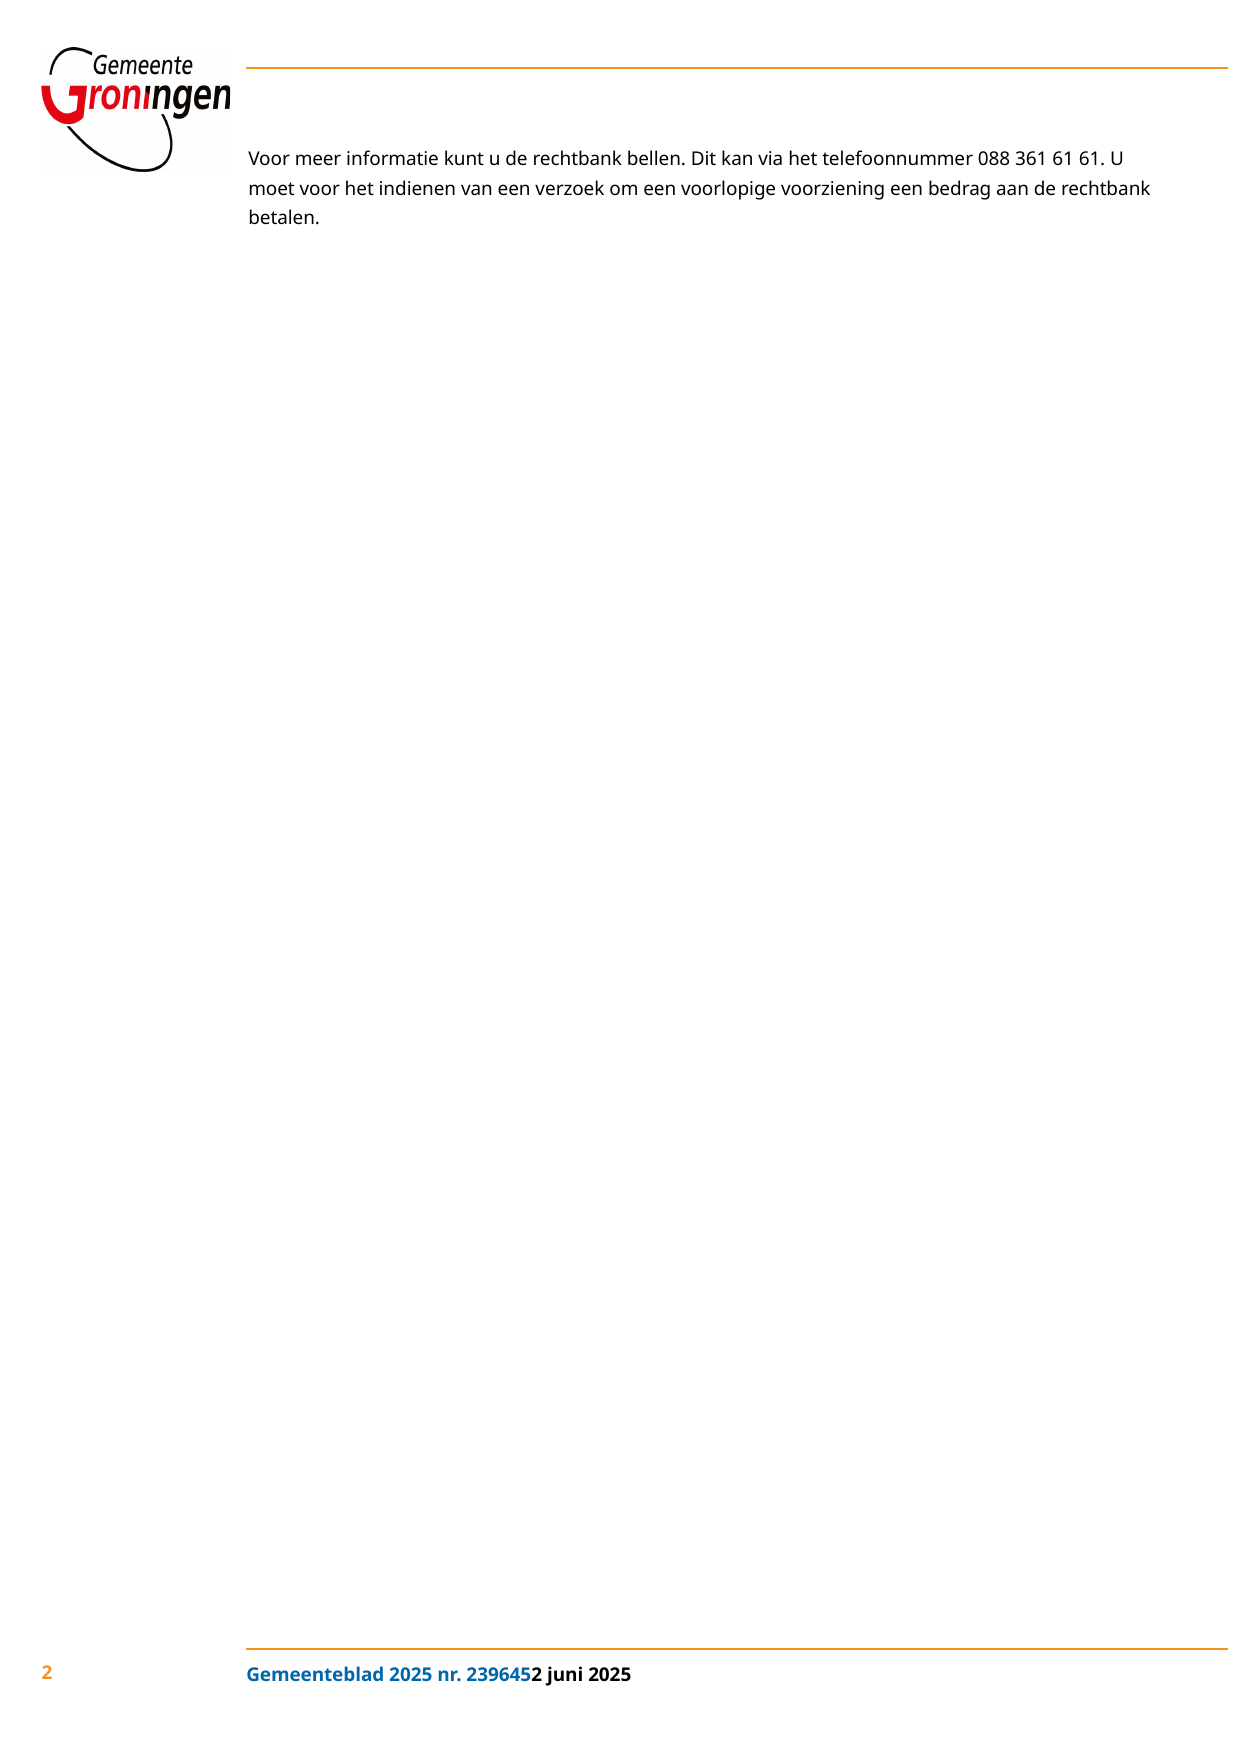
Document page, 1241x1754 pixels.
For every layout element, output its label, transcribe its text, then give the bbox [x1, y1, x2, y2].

text Voor meer informatie kunt u de rechtbank bellen. Dit kan via het telefoonnummer 088 361 61 61. U moet voor het indienen van een verzoek om een voorlopige voorziening een bedrag aan de rechtbank betalen. [248, 145, 1152, 230]
picture [41, 47, 231, 172]
